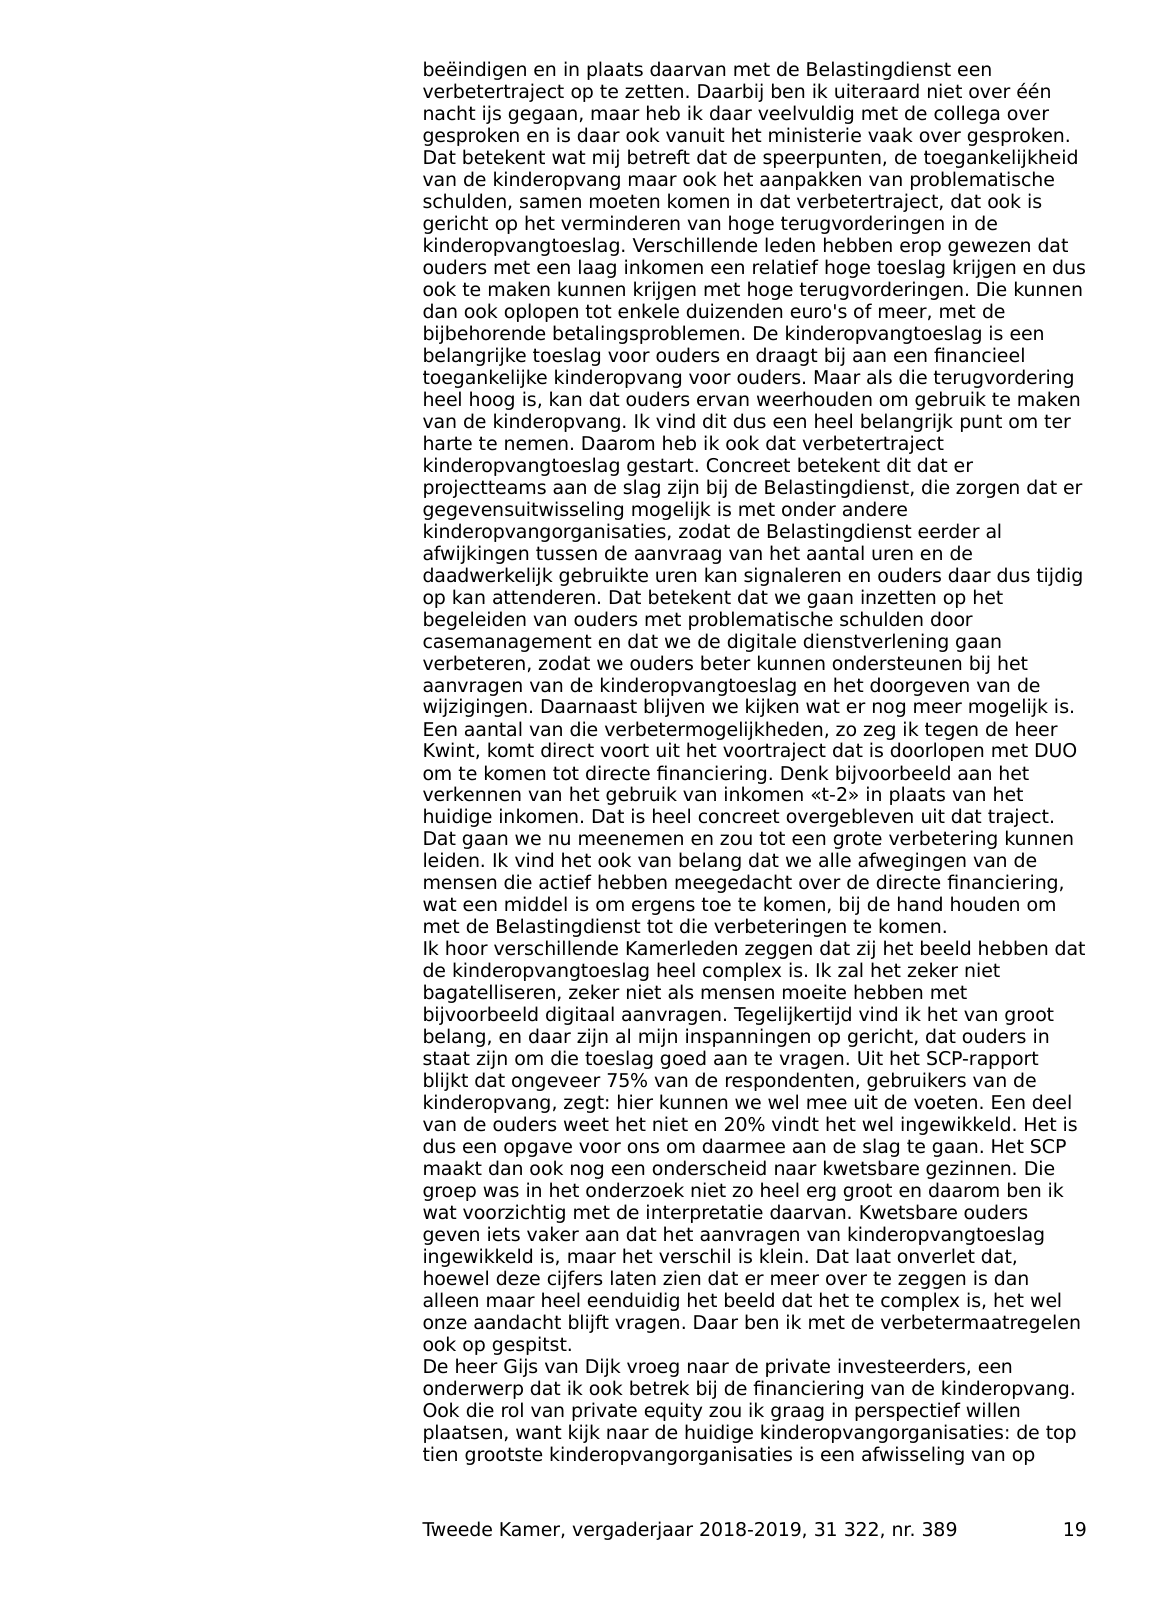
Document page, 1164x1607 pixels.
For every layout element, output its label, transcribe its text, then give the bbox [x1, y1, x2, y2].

text Dat betekent wat mij betreft dat de speerpunten, de toegankelijkheid van de kinderopvang maar ook het aanpakken van problematische schulden, samen moeten komen in dat verbetertraject, dat ook is gericht op het verminderen van hoge terugvorderingen in de kinderopvangtoeslag. Verschillende leden hebben erop gewezen dat ouders met een laag inkomen een relatief hoge toeslag krijgen en dus ook te maken kunnen krijgen met hoge terugvorderingen. Die kunnen dan ook oplopen tot enkele duizenden euro's of meer, met de bijbehorende betalingsproblemen. De kinderopvangtoeslag is een belangrijke toeslag voor ouders en draagt bij aan een financieel toegankelijke kinderopvang voor ouders. Maar als die terugvordering heel hoog is, kan dat ouders ervan weerhouden om gebruik te maken van de kinderopvang. Ik vind dit dus een heel belangrijk punt om ter harte te nemen. Daarom heb ik ook dat verbetertraject kinderopvangtoeslag gestart. Concreet betekent dit dat er projectteams aan de slag zijn bij de Belastingdienst, die zorgen dat er gegevensuitwisseling mogelijk is met onder andere kinderopvangorganisaties, zodat de Belastingdienst eerder al afwijkingen tussen de aanvraag van het aantal uren en de daadwerkelijk gebruikte uren kan signaleren en ouders daar dus tijdig op kan attenderen. Dat betekent dat we gaan inzetten op het begeleiden van ouders met problematische schulden door casemanagement en dat we de digitale dienstverlening gaan verbeteren, zodat we ouders beter kunnen ondersteunen bij het aanvragen van de kinderopvangtoeslag en het doorgeven van de wijzigingen. Daarnaast blijven we kijken wat er nog meer mogelijk is. Een aantal van die verbetermogelijkheden, zo zeg ik tegen de heer Kwint, komt direct voort uit het voortraject dat is doorlopen met DUO om te komen tot directe financiering. Denk bijvoorbeeld aan het verkennen van het gebruik van inkomen «t-2» in plaats van het huidige inkomen. Dat is heel concreet overgebleven uit dat traject. Dat gaan we nu meenemen en zou tot een grote verbetering kunnen leiden. Ik vind het ook van belang dat we alle afwegingen van de mensen die actief hebben meegedacht over de directe financiering, wat een middel is om ergens toe te komen, bij de hand houden om met de Belastingdienst tot die verbeteringen te komen. [422, 147, 1087, 938]
text beëindigen en in plaats daarvan met de Belastingdienst een verbetertraject op te zetten. Daarbij ben ik uiteraard niet over één nacht ijs gegaan, maar heb ik daar veelvuldig met de collega over gesproken en is daar ook vanuit het ministerie vaak over gesproken. [422, 59, 1087, 147]
text De heer Gijs van Dijk vroeg naar de private investeerders, een onderwerp dat ik ook betrek bij de financiering van de kinderopvang. Ook die rol van private equity zou ik graag in perspectief willen plaatsen, want kijk naar de huidige kinderopvangorganisaties: de top tien grootste kinderopvangorganisaties is een afwisseling van op [422, 1356, 1087, 1466]
text Ik hoor verschillende Kamerleden zeggen dat zij het beeld hebben dat de kinderopvangtoeslag heel complex is. Ik zal het zeker niet bagatelliseren, zeker niet als mensen moeite hebben met bijvoorbeeld digitaal aanvragen. Tegelijkertijd vind ik het van groot belang, en daar zijn al mijn inspanningen op gericht, dat ouders in staat zijn om die toeslag goed aan te vragen. Uit het SCP-rapport blijkt dat ongeveer 75% van de respondenten, gebruikers van de kinderopvang, zegt: hier kunnen we wel mee uit de voeten. Een deel van de ouders weet het niet en 20% vindt het wel ingewikkeld. Het is dus een opgave voor ons om daarmee aan de slag te gaan. Het SCP maakt dan ook nog een onderscheid naar kwetsbare gezinnen. Die groep was in het onderzoek niet zo heel erg groot en daarom ben ik wat voorzichtig met de interpretatie daarvan. Kwetsbare ouders geven iets vaker aan dat het aanvragen van kinderopvangtoeslag ingewikkeld is, maar het verschil is klein. Dat laat onverlet dat, hoewel deze cijfers laten zien dat er meer over te zeggen is dan alleen maar heel eenduidig het beeld dat het te complex is, het wel onze aandacht blijft vragen. Daar ben ik met de verbetermaatregelen ook op gespitst. [422, 938, 1087, 1356]
